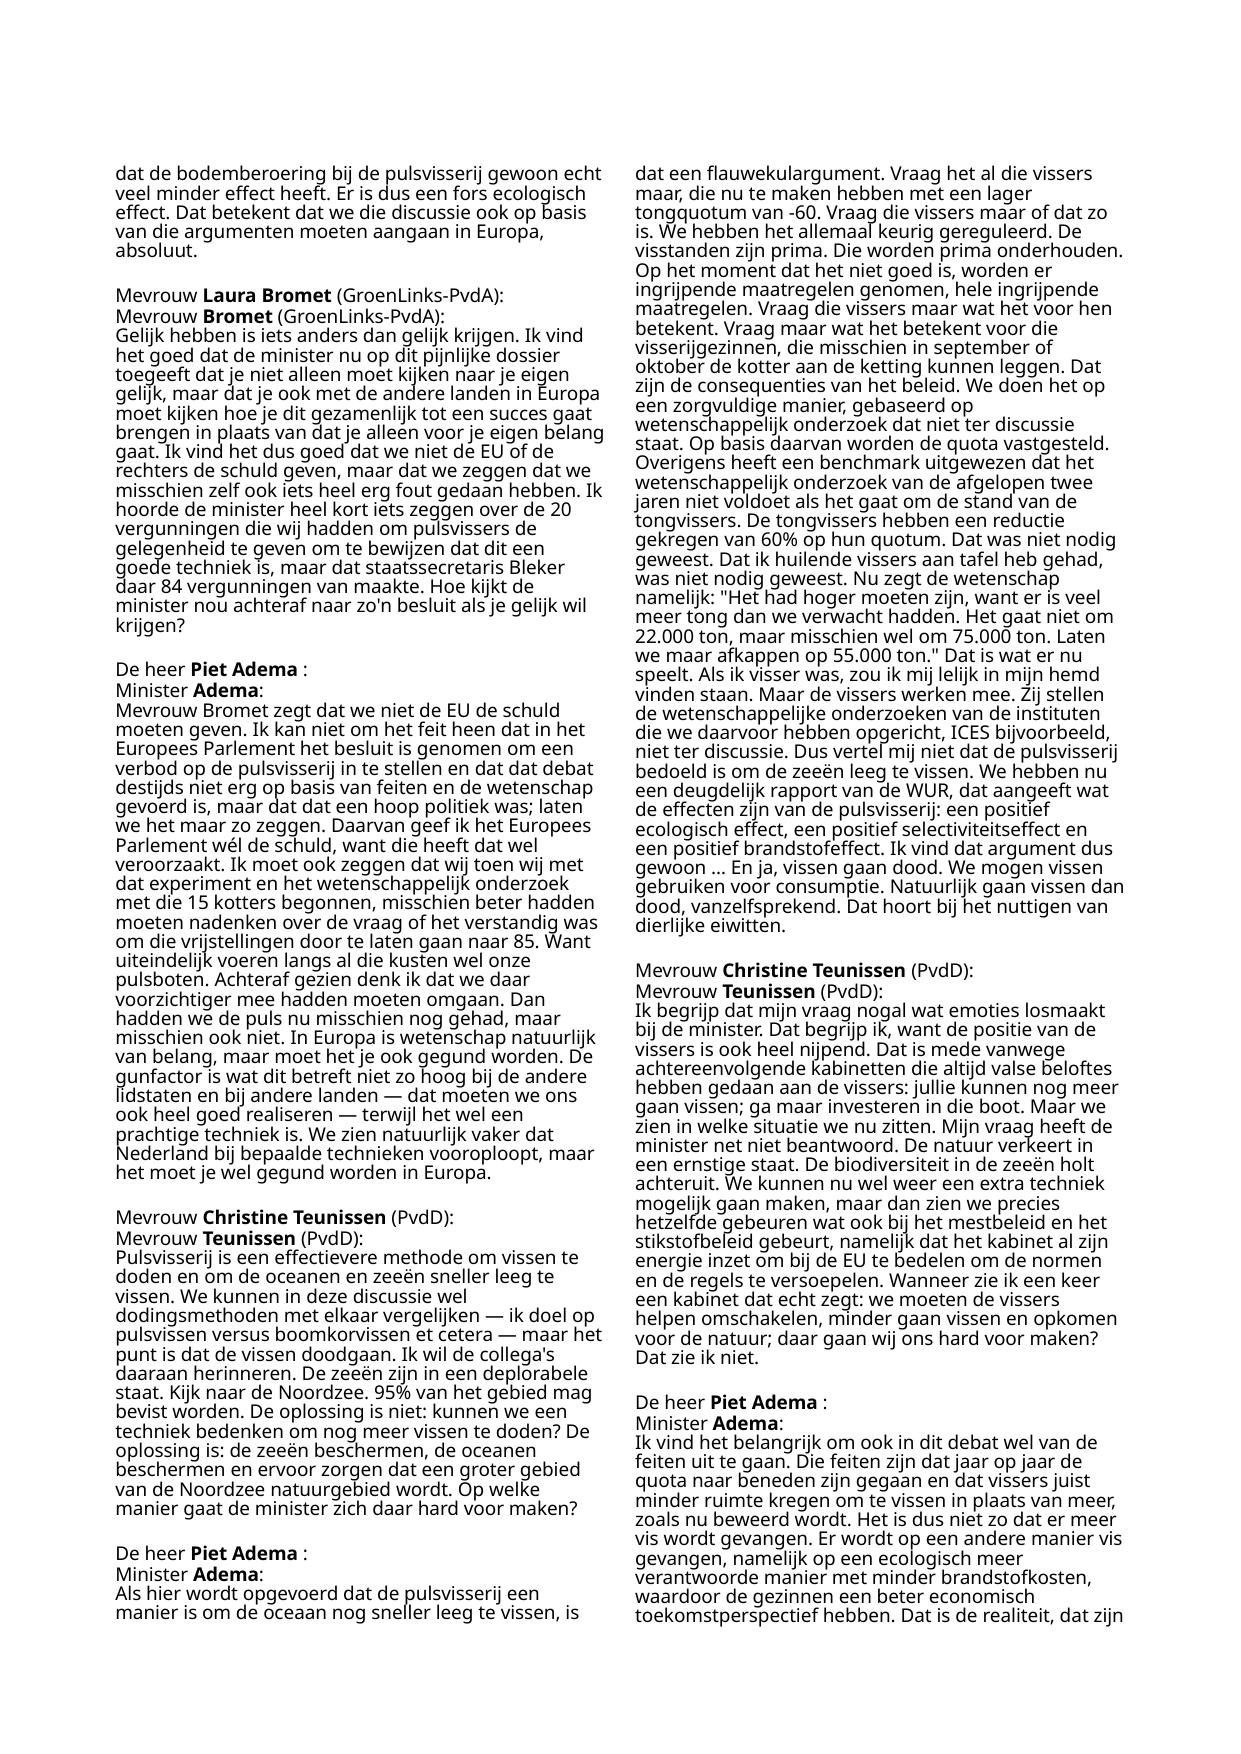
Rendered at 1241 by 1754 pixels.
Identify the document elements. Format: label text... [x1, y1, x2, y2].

text Mevrouw Bromet (GroenLinks-PvdA): [115, 308, 605, 327]
text De heer Piet Adema : [115, 1540, 605, 1566]
text Mevrouw Bromet zegt dat we niet de EU de schuld moeten geven. Ik kan niet om het feit heen dat in het Europees Parlement het besluit is genomen om een verbod op de pulsvisserij in te stellen en dat dat debat destijds niet erg op basis van feiten en de wetenschap gevoerd is, maar dat dat een hoop politiek was; laten we het maar zo zeggen. Daarvan geef ik het Europees Parlement wél de schuld, want die heeft dat wel veroorzaakt. Ik moet ook zeggen dat wij toen wij met dat experiment en het wetenschappelijk onderzoek met die 15 kotters begonnen, misschien beter hadden moeten nadenken over de vraag of het verstandig was om die vrijstellingen door te laten gaan naar 85. Want uiteindelijk voeren langs al die kusten wel onze pulsboten. Achteraf gezien denk ik dat we daar voorzichtiger mee hadden moeten omgaan. Dan hadden we de puls nu misschien nog gehad, maar misschien ook niet. In Europa is wetenschap natuurlijk van belang, maar moet het je ook gegund worden. De gunfactor is wat dit betreft niet zo hoog bij de andere lidstaten en bij andere landen — dat moeten we ons ook heel goed realiseren — terwijl het wel een prachtige techniek is. We zien natuurlijk vaker dat Nederland bij bepaalde technieken vooroploopt, maar het moet je wel gegund worden in Europa. [115, 702, 605, 1183]
text Minister Adema: [115, 1566, 605, 1585]
text De heer Piet Adema : [635, 1389, 1125, 1415]
text Mevrouw Christine Teunissen (PvdD): [115, 1204, 605, 1230]
text De heer Piet Adema : [115, 657, 605, 682]
text Als hier wordt opgevoerd dat de pulsvisserij een manier is om de oceaan nog sneller leeg te vissen, is [115, 1585, 605, 1623]
text Minister Adema: [115, 682, 605, 702]
text Gelijk hebben is iets anders dan gelijk krijgen. Ik vind het goed dat de minister nu op dit pijnlijke dossier toegeeft dat je niet alleen moet kijken naar je eigen gelijk, maar dat je ook met de andere landen in Europa moet kijken hoe je dit gezamenlijk tot een succes gaat brengen in plaats van dat je alleen voor je eigen belang gaat. Ik vind het dus goed dat we niet de EU of de rechters de schuld geven, maar dat we zeggen dat we misschien zelf ook iets heel erg fout gedaan hebben. Ik hoorde de minister heel kort iets zeggen over de 20 vergunningen die wij hadden om pulsvissers de gelegenheid te geven om te bewijzen dat dit een goede techniek is, maar dat staatssecretaris Bleker daar 84 vergunningen van maakte. Hoe kijkt de minister nou achteraf naar zo'n besluit als je gelijk wil krijgen? [115, 327, 605, 636]
text Minister Adema: [635, 1415, 1125, 1434]
text Mevrouw Christine Teunissen (PvdD): [635, 957, 1125, 983]
text dat een flauwekulargument. Vraag het al die vissers maar, die nu te maken hebben met een lager tongquotum van -60. Vraag die vissers maar of dat zo is. We hebben het allemaal keurig gereguleerd. De visstanden zijn prima. Die worden prima onderhouden. Op het moment dat het niet goed is, worden er ingrijpende maatregelen genomen, hele ingrijpende maatregelen. Vraag die vissers maar wat het voor hen betekent. Vraag maar wat het betekent voor die visserijgezinnen, die misschien in september of oktober de kotter aan de ketting kunnen leggen. Dat zijn de consequenties van het beleid. We doen het op een zorgvuldige manier, gebaseerd op wetenschappelijk onderzoek dat niet ter discussie staat. Op basis daarvan worden de quota vastgesteld. Overigens heeft een benchmark uitgewezen dat het wetenschappelijk onderzoek van de afgelopen twee jaren niet voldoet als het gaat om de stand van de tongvissers. De tongvissers hebben een reductie gekregen van 60% op hun quotum. Dat was niet nodig geweest. Dat ik huilende vissers aan tafel heb gehad, was niet nodig geweest. Nu zegt de wetenschap namelijk: "Het had hoger moeten zijn, want er is veel meer tong dan we verwacht hadden. Het gaat niet om 22.000 ton, maar misschien wel om 75.000 ton. Laten we maar afkappen op 55.000 ton." Dat is wat er nu speelt. Als ik visser was, zou ik mij lelijk in mijn hemd vinden staan. Maar de vissers werken mee. Zij stellen de wetenschappelijke onderzoeken van de instituten die we daarvoor hebben opgericht, ICES bijvoorbeeld, niet ter discussie. Dus vertel mij niet dat de pulsvisserij bedoeld is om de zeeën leeg te vissen. We hebben nu een deugdelijk rapport van de WUR, dat aangeeft wat de effecten zijn van de pulsvisserij: een positief ecologisch effect, een positief selectiviteitseffect en een positief brandstofeffect. Ik vind dat argument dus gewoon … En ja, vissen gaan dood. We mogen vissen gebruiken voor consumptie. Natuurlijk gaan vissen dan dood, vanzelfsprekend. Dat hoort bij het nuttigen van dierlijke eiwitten. [635, 165, 1125, 936]
text Mevrouw Laura Bromet (GroenLinks-PvdA): [115, 282, 605, 308]
text Pulsvisserij is een effectievere methode om vissen te doden en om de oceanen en zeeën sneller leeg te vissen. We kunnen in deze discussie wel dodingsmethoden met elkaar vergelijken — ik doel op pulsvissen versus boomkorvissen et cetera — maar het punt is dat de vissen doodgaan. Ik wil de collega's daaraan herinneren. De zeeën zijn in een deplorabele staat. Kijk naar de Noordzee. 95% van het gebied mag bevist worden. De oplossing is niet: kunnen we een techniek bedenken om nog meer vissen te doden? De oplossing is: de zeeën beschermen, de oceanen beschermen en ervoor zorgen dat een groter gebied van de Noordzee natuurgebied wordt. Op welke manier gaat de minister zich daar hard voor maken? [115, 1249, 605, 1519]
text Mevrouw Teunissen (PvdD): [115, 1230, 605, 1249]
text Mevrouw Teunissen (PvdD): [635, 983, 1125, 1002]
text dat de bodemberoering bij de pulsvisserij gewoon echt veel minder effect heeft. Er is dus een fors ecologisch effect. Dat betekent dat we die discussie ook op basis van die argumenten moeten aangaan in Europa, absoluut. [115, 165, 605, 262]
text Ik vind het belangrijk om ook in dit debat wel van de feiten uit te gaan. Die feiten zijn dat jaar op jaar de quota naar beneden zijn gegaan en dat vissers juist minder ruimte kregen om te vissen in plaats van meer, zoals nu beweerd wordt. Het is dus niet zo dat er meer vis wordt gevangen. Er wordt op een andere manier vis gevangen, namelijk op een ecologisch meer verantwoorde manier met minder brandstofkosten, waardoor de gezinnen een beter economisch toekomstperspectief hebben. Dat is de realiteit, dat zijn [635, 1434, 1125, 1627]
text Ik begrijp dat mijn vraag nogal wat emoties losmaakt bij de minister. Dat begrijp ik, want de positie van de vissers is ook heel nijpend. Dat is mede vanwege achtereenvolgende kabinetten die altijd valse beloftes hebben gedaan aan de vissers: jullie kunnen nog meer gaan vissen; ga maar investeren in die boot. Maar we zien in welke situatie we nu zitten. Mijn vraag heeft de minister net niet beantwoord. De natuur verkeert in een ernstige staat. De biodiversiteit in de zeeën holt achteruit. We kunnen nu wel weer een extra techniek mogelijk gaan maken, maar dan zien we precies hetzelfde gebeuren wat ook bij het mestbeleid en het stikstofbeleid gebeurt, namelijk dat het kabinet al zijn energie inzet om bij de EU te bedelen om de normen en de regels te versoepelen. Wanneer zie ik een keer een kabinet dat echt zegt: we moeten de vissers helpen omschakelen, minder gaan vissen en opkomen voor de natuur; daar gaan wij ons hard voor maken? Dat zie ik niet. [635, 1002, 1125, 1368]
